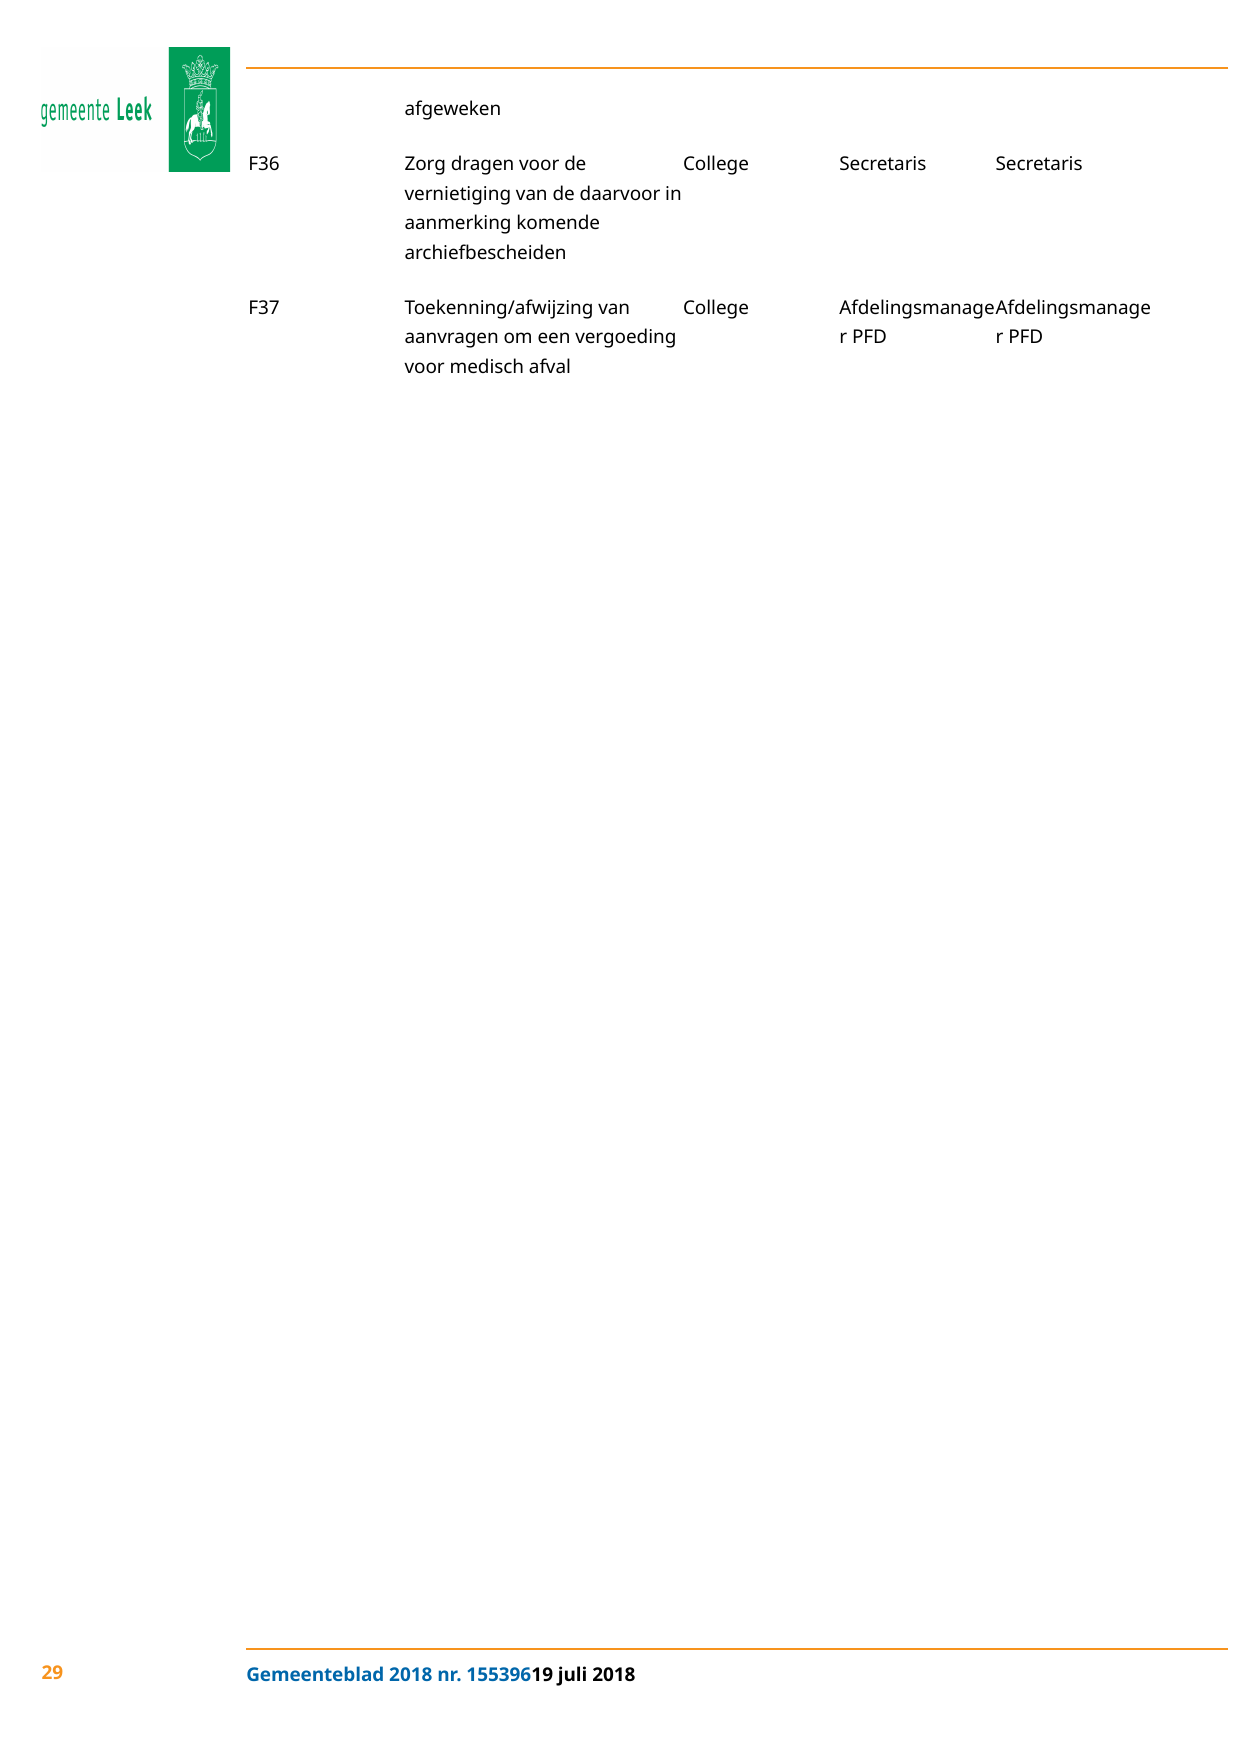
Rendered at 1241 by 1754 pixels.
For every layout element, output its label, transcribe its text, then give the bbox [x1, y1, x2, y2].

table_cell [683, 95, 839, 150]
table_cell College [683, 150, 839, 294]
table_cell College [683, 294, 839, 379]
table_cell Toekenning/afwijzing van aanvragen om een vergoeding voor medisch afval [404, 294, 683, 379]
picture [41, 47, 231, 172]
table_cell Zorg dragen voor de vernietiging van de daarvoor in aanmerking komende archiefbescheiden [404, 150, 683, 294]
table_cell F36 [248, 150, 404, 294]
table_cell F37 [248, 294, 404, 379]
table_cell [248, 95, 404, 150]
table_cell afgeweken [404, 95, 683, 150]
table_cell [839, 95, 995, 150]
table_cell Afdelingsmanager PFD [839, 294, 995, 379]
table_cell Afdelingsmanager PFD [995, 294, 1152, 379]
table_cell [995, 95, 1152, 150]
table_cell Secretaris [839, 150, 995, 294]
table_cell Secretaris [995, 150, 1152, 294]
